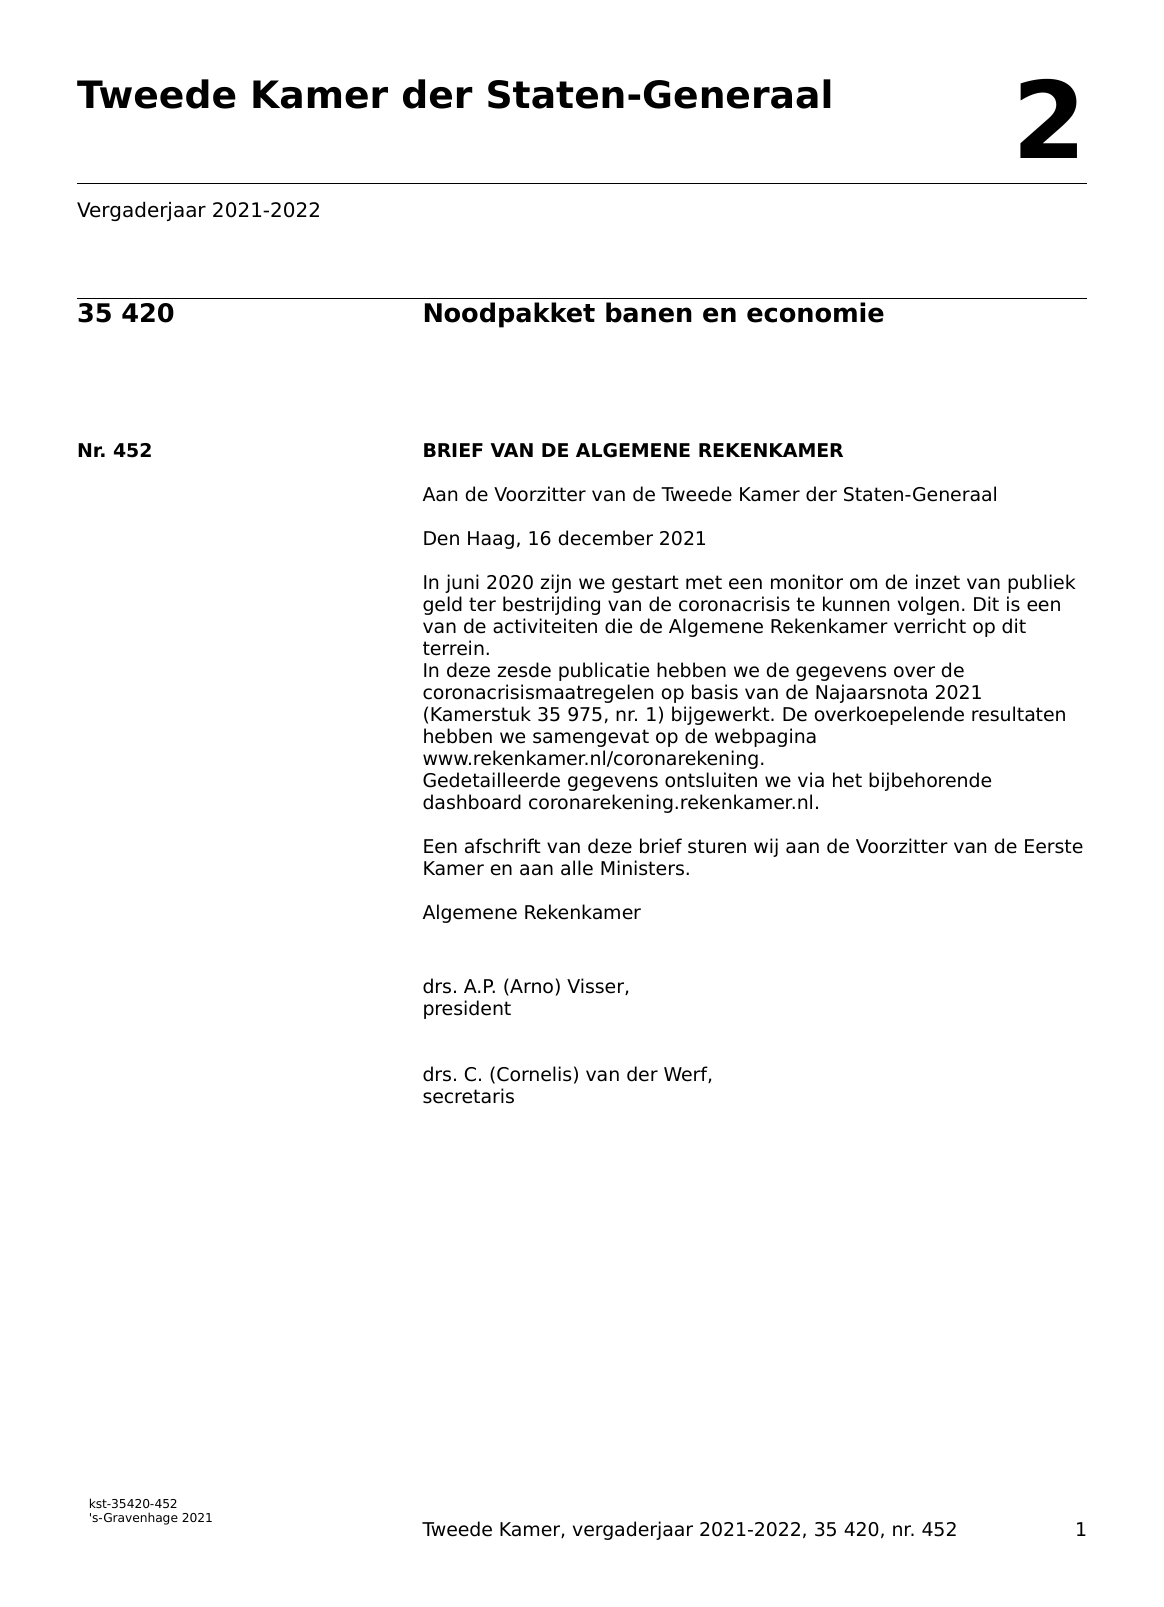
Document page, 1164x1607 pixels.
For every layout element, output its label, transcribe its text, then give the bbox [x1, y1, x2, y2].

subtitle Nr. 452 BRIEF VAN DE ALGEMENE REKENKAMER [77, 440, 1087, 462]
text Aan de Voorzitter van de Tweede Kamer der Staten-Generaal [422, 484, 1087, 506]
text Gedetailleerde gegevens ontsluiten we via het bijbehorende dashboard coronarekening.rekenkamer.nl. [422, 770, 1087, 814]
text In juni 2020 zijn we gestart met een monitor om de inzet van publiek geld ter bestrijding van de coronacrisis te kunnen volgen. Dit is een van de activiteiten die de Algemene Rekenkamer verricht op dit terrein. [422, 572, 1087, 660]
text drs. A.P. (Arno) Visser, president [422, 954, 1087, 1020]
text In deze zesde publicatie hebben we de gegevens over de coronacrisismaatregelen op basis van de Najaarsnota 2021 (Kamerstuk 35 975, nr. 1) bijgewerkt. De overkoepelende resultaten hebben we samengevat op de webpagina www.rekenkamer.nl/coronarekening. [422, 660, 1087, 770]
table_header Tweede Kamer der Staten-Generaal [77, 59, 886, 183]
text Den Haag, 16 december 2021 [422, 528, 1087, 550]
text drs. C. (Cornelis) van der Werf, secretaris [422, 1042, 1087, 1108]
text 's-Gravenhage 2021 [88, 1511, 323, 1525]
subtitle 35 420 Noodpakket banen en economie [77, 299, 1087, 329]
table_header 2 [886, 59, 1087, 183]
text kst-35420-452 [88, 1497, 323, 1511]
table_cell Vergaderjaar 2021-2022 [77, 184, 1087, 298]
text Een afschrift van deze brief sturen wij aan de Voorzitter van de Eerste Kamer en aan alle Ministers. [422, 836, 1087, 880]
text Algemene Rekenkamer [422, 902, 1087, 924]
